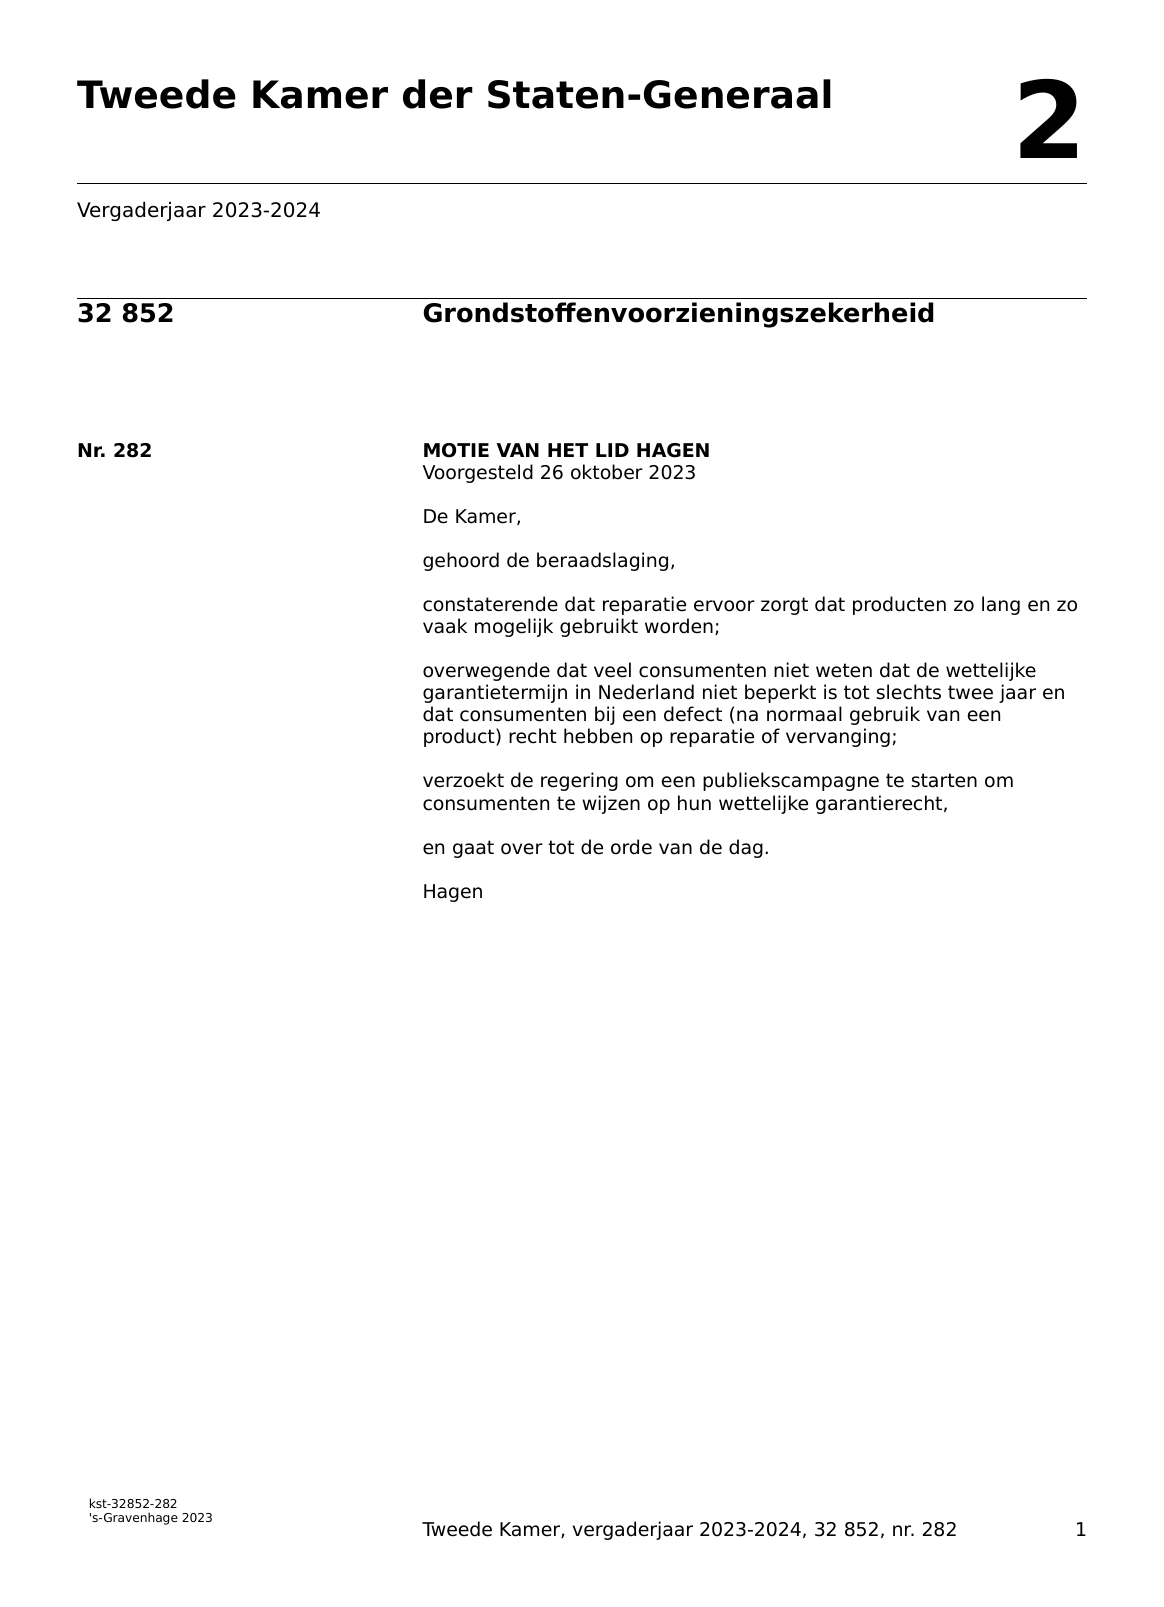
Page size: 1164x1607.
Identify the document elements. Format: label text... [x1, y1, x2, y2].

table_header Tweede Kamer der Staten-Generaal [77, 59, 886, 183]
subtitle 32 852 Grondstoffenvoorzieningszekerheid [77, 299, 1087, 329]
text overwegende dat veel consumenten niet weten dat de wettelijke garantietermijn in Nederland niet beperkt is tot slechts twee jaar en dat consumenten bij een defect (na normaal gebruik van een product) recht hebben op reparatie of vervanging; [422, 660, 1087, 748]
text en gaat over tot de orde van de dag. [422, 837, 1087, 858]
text 's-Gravenhage 2023 [88, 1511, 323, 1525]
text constaterende dat reparatie ervoor zorgt dat producten zo lang en zo vaak mogelijk gebruikt worden; [422, 594, 1087, 638]
text verzoekt de regering om een publiekscampagne te starten om consumenten te wijzen op hun wettelijke garantierecht, [422, 770, 1087, 814]
text Hagen [422, 881, 1087, 903]
text Voorgesteld 26 oktober 2023 [422, 462, 1087, 484]
subtitle Nr. 282 MOTIE VAN HET LID HAGEN [77, 440, 1087, 462]
text gehoord de beraadslaging, [422, 550, 1087, 572]
table_header 2 [886, 59, 1087, 183]
table_cell Vergaderjaar 2023-2024 [77, 184, 1087, 298]
text kst-32852-282 [88, 1497, 323, 1511]
text De Kamer, [422, 506, 1087, 528]
